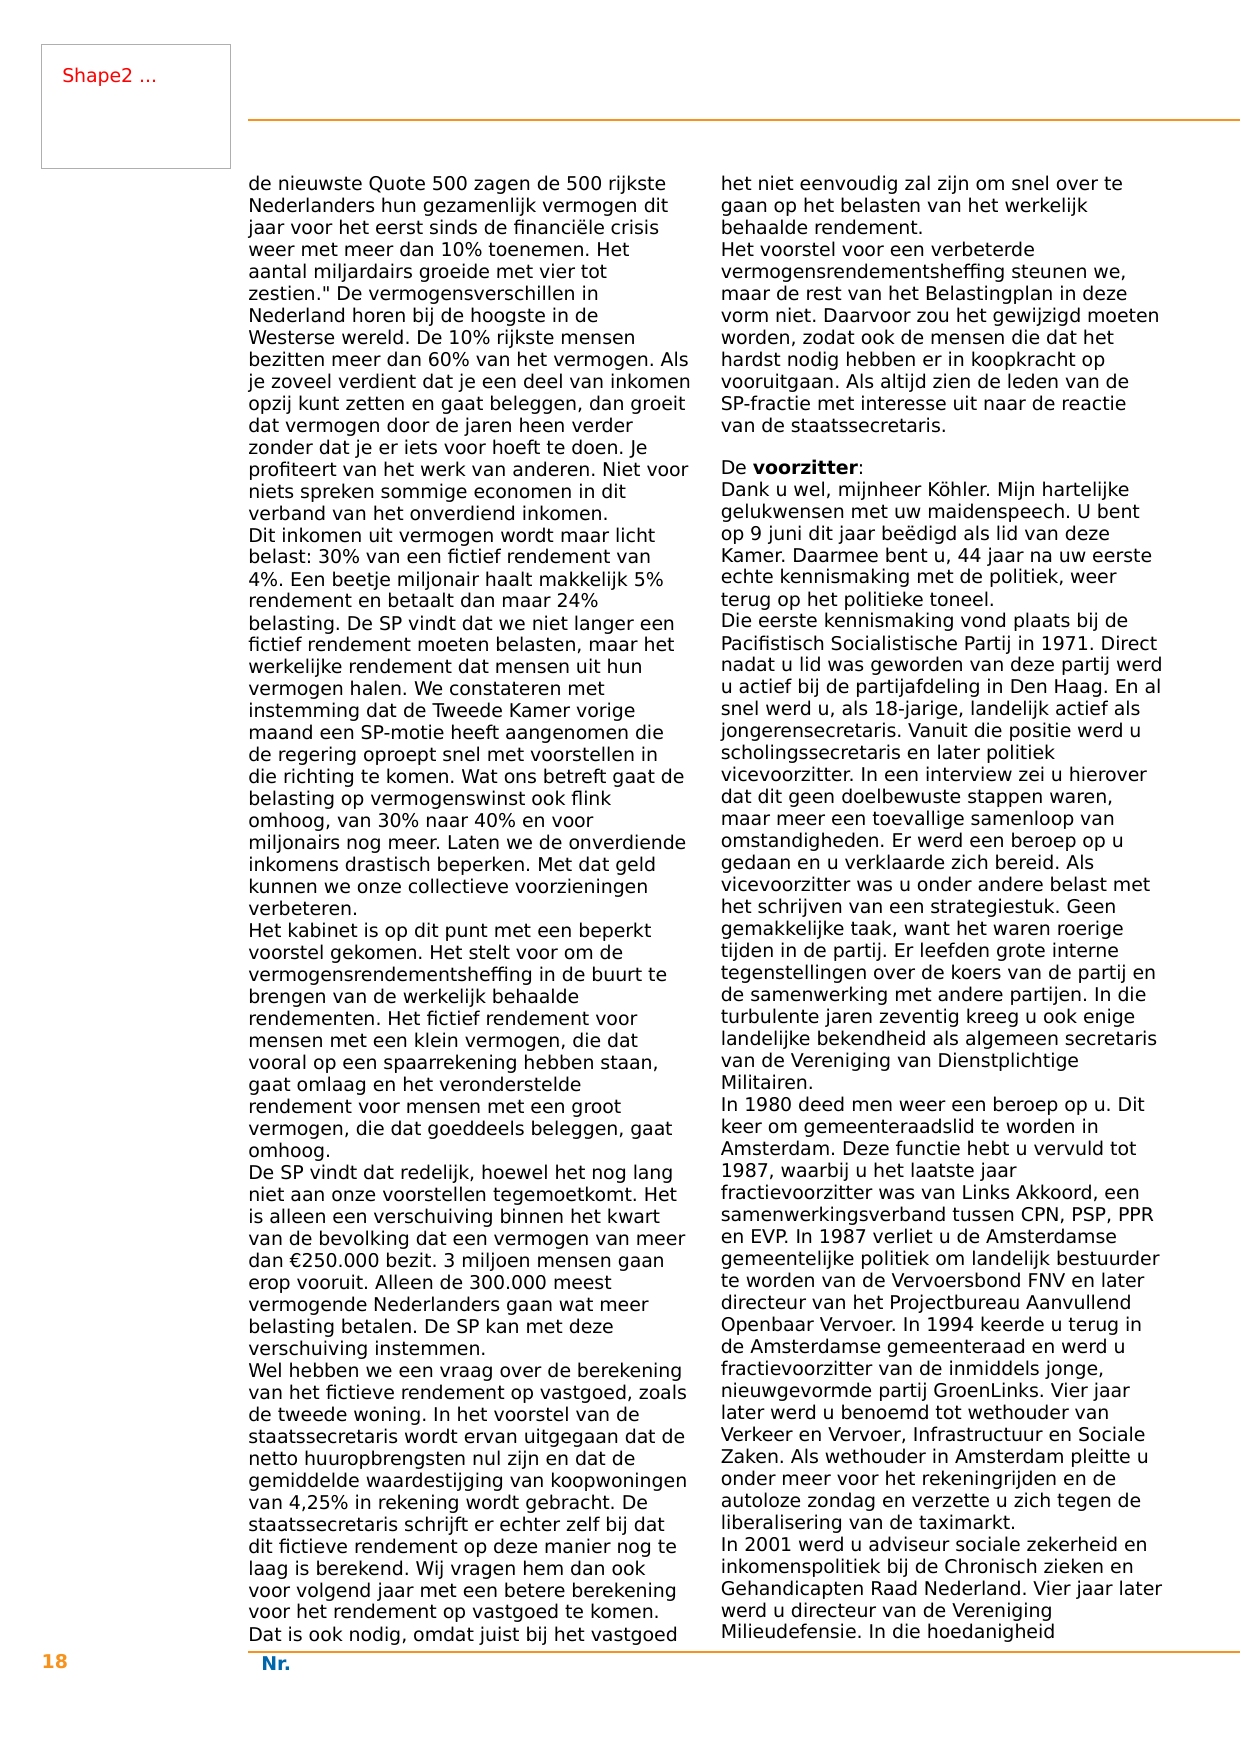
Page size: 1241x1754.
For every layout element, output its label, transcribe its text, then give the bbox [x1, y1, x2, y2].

text Dank u wel, mijnheer Köhler. Mijn hartelijke gelukwensen met uw maidenspeech. U bent op 9 juni dit jaar beëdigd als lid van deze Kamer. Daarmee bent u, 44 jaar na uw eerste echte kennismaking met de politiek, weer terug op het politieke toneel. [721, 478, 1163, 610]
text Het voorstel voor een verbeterde vermogensrendementsheffing steunen we, maar de rest van het Belastingplan in deze vorm niet. Daarvoor zou het gewijzigd moeten worden, zodat ook de mensen die dat het hardst nodig hebben er in koopkracht op vooruitgaan. Als altijd zien de leden van de SP-fractie met interesse uit naar de reactie van de staatssecretaris. [721, 239, 1163, 437]
text De voorzitter: [721, 457, 1163, 478]
text Die eerste kennismaking vond plaats bij de Pacifistisch Socialistische Partij in 1971. Direct nadat u lid was geworden van deze partij werd u actief bij de partijafdeling in Den Haag. En al snel werd u, als 18-jarige, landelijk actief als jongerensecretaris. Vanuit die positie werd u scholingssecretaris en later politiek vicevoorzitter. In een interview zei u hierover dat dit geen doelbewuste stappen waren, maar meer een toevallige samenloop van omstandigheden. Er werd een beroep op u gedaan en u verklaarde zich bereid. Als vicevoorzitter was u onder andere belast met het schrijven van een strategiestuk. Geen gemakkelijke taak, want het waren roerige tijden in de partij. Er leefden grote interne tegenstellingen over de koers van de partij en de samenwerking met andere partijen. In die turbulente jaren zeventig kreeg u ook enige landelijke bekendheid als algemeen secretaris van de Vereniging van Dienstplichtige Militairen. [721, 610, 1163, 1094]
text De SP vindt dat redelijk, hoewel het nog lang niet aan onze voorstellen tegemoetkomt. Het is alleen een verschuiving binnen het kwart van de bevolking dat een vermogen van meer dan €250.000 bezit. 3 miljoen mensen gaan erop vooruit. Alleen de 300.000 meest vermogende Nederlanders gaan wat meer belasting betalen. De SP kan met deze verschuiving instemmen. [248, 1162, 691, 1360]
text Het kabinet is op dit punt met een beperkt voorstel gekomen. Het stelt voor om de vermogensrendementsheffing in de buurt te brengen van de werkelijk behaalde rendementen. Het fictief rendement voor mensen met een klein vermogen, die dat vooral op een spaarrekening hebben staan, gaat omlaag en het veronderstelde rendement voor mensen met een groot vermogen, die dat goeddeels beleggen, gaat omhoog. [248, 920, 691, 1162]
text Wel hebben we een vraag over de berekening van het fictieve rendement op vastgoed, zoals de tweede woning. In het voorstel van de staatssecretaris wordt ervan uitgegaan dat de netto huuropbrengsten nul zijn en dat de gemiddelde waardestijging van koopwoningen van 4,25% in rekening wordt gebracht. De staatssecretaris schrijft er echter zelf bij dat dit fictieve rendement op deze manier nog te laag is berekend. Wij vragen hem dan ook voor volgend jaar met een betere berekening voor het rendement op vastgoed te komen. Dat is ook nodig, omdat juist bij het vastgoed [248, 1360, 691, 1645]
text het niet eenvoudig zal zijn om snel over te gaan op het belasten van het werkelijk behaalde rendement. [721, 173, 1163, 239]
text In 2001 werd u adviseur sociale zekerheid en inkomenspolitiek bij de Chronisch zieken en Gehandicapten Raad Nederland. Vier jaar later werd u directeur van de Vereniging Milieudefensie. In die hoedanigheid [721, 1533, 1163, 1643]
text de nieuwste Quote 500 zagen de 500 rijkste Nederlanders hun gezamenlijk vermogen dit jaar voor het eerst sinds de financiële crisis weer met meer dan 10% toenemen. Het aantal miljardairs groeide met vier tot zestien." De vermogensverschillen in Nederland horen bij de hoogste in de Westerse wereld. De 10% rijkste mensen bezitten meer dan 60% van het vermogen. Als je zoveel verdient dat je een deel van inkomen opzij kunt zetten en gaat beleggen, dan groeit dat vermogen door de jaren heen verder zonder dat je er iets voor hoeft te doen. Je profiteert van het werk van anderen. Niet voor niets spreken sommige economen in dit verband van het onverdiend inkomen. [248, 173, 691, 524]
text Dit inkomen uit vermogen wordt maar licht belast: 30% van een fictief rendement van 4%. Een beetje miljonair haalt makkelijk 5% rendement en betaalt dan maar 24% belasting. De SP vindt dat we niet langer een fictief rendement moeten belasten, maar het werkelijke rendement dat mensen uit hun vermogen halen. We constateren met instemming dat de Tweede Kamer vorige maand een SP-motie heeft aangenomen die de regering oproept snel met voorstellen in die richting te komen. Wat ons betreft gaat de belasting op vermogenswinst ook flink omhoog, van 30% naar 40% en voor miljonairs nog meer. Laten we de onverdiende inkomens drastisch beperken. Met dat geld kunnen we onze collectieve voorzieningen verbeteren. [248, 524, 691, 920]
text In 1980 deed men weer een beroep op u. Dit keer om gemeenteraadslid te worden in Amsterdam. Deze functie hebt u vervuld tot 1987, waarbij u het laatste jaar fractievoorzitter was van Links Akkoord, een samenwerkingsverband tussen CPN, PSP, PPR en EVP. In 1987 verliet u de Amsterdamse gemeentelijke politiek om landelijk bestuurder te worden van de Vervoersbond FNV en later directeur van het Projectbureau Aanvullend Openbaar Vervoer. In 1994 keerde u terug in de Amsterdamse gemeenteraad en werd u fractievoorzitter van de inmiddels jonge, nieuwgevormde partij GroenLinks. Vier jaar later werd u benoemd tot wethouder van Verkeer en Vervoer, Infrastructuur en Sociale Zaken. Als wethouder in Amsterdam pleitte u onder meer voor het rekeningrijden en de autoloze zondag en verzette u zich tegen de liberalisering van de taximarkt. [721, 1094, 1163, 1533]
